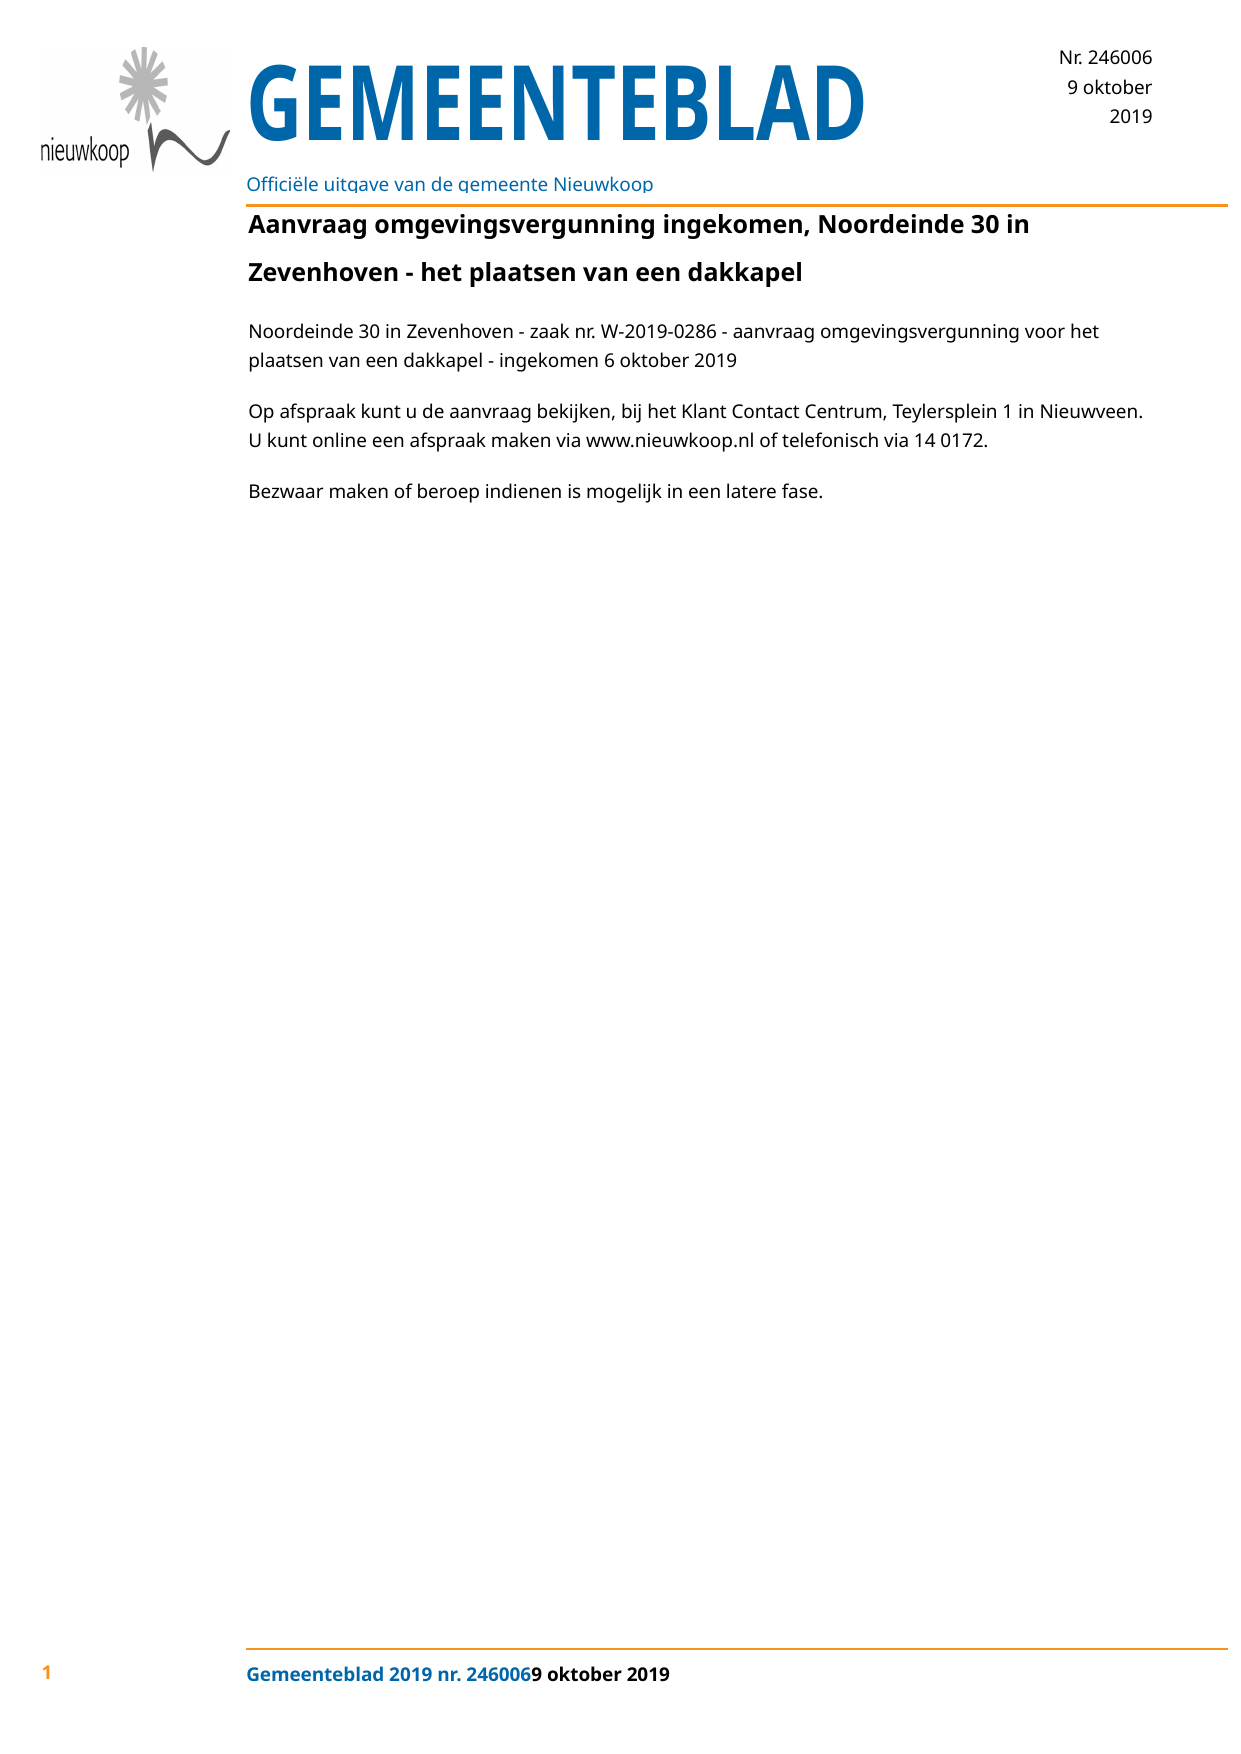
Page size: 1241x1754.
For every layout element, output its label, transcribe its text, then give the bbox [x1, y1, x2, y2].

text Noordeinde 30 in Zevenhoven - zaak nr. W-2019-0286 - aanvraag omgevingsvergunning voor het plaatsen van een dakkapel - ingekomen 6 oktober 2019 [248, 318, 1152, 373]
text Bezwaar maken of beroep indienen is mogelijk in een latere fase. [248, 478, 1152, 504]
text Op afspraak kunt u de aanvraag bekijken, bij het Klant Contact Centrum, Teylersplein 1 in Nieuwveen. U kunt online een afspraak maken via www.nieuwkoop.nl of telefonisch via 14 0172. [248, 398, 1152, 453]
text Aanvraag omgevingsvergunning ingekomen, Noordeinde 30 in Zevenhoven - het plaatsen van een dakkapel [248, 207, 1152, 288]
picture [41, 47, 231, 172]
